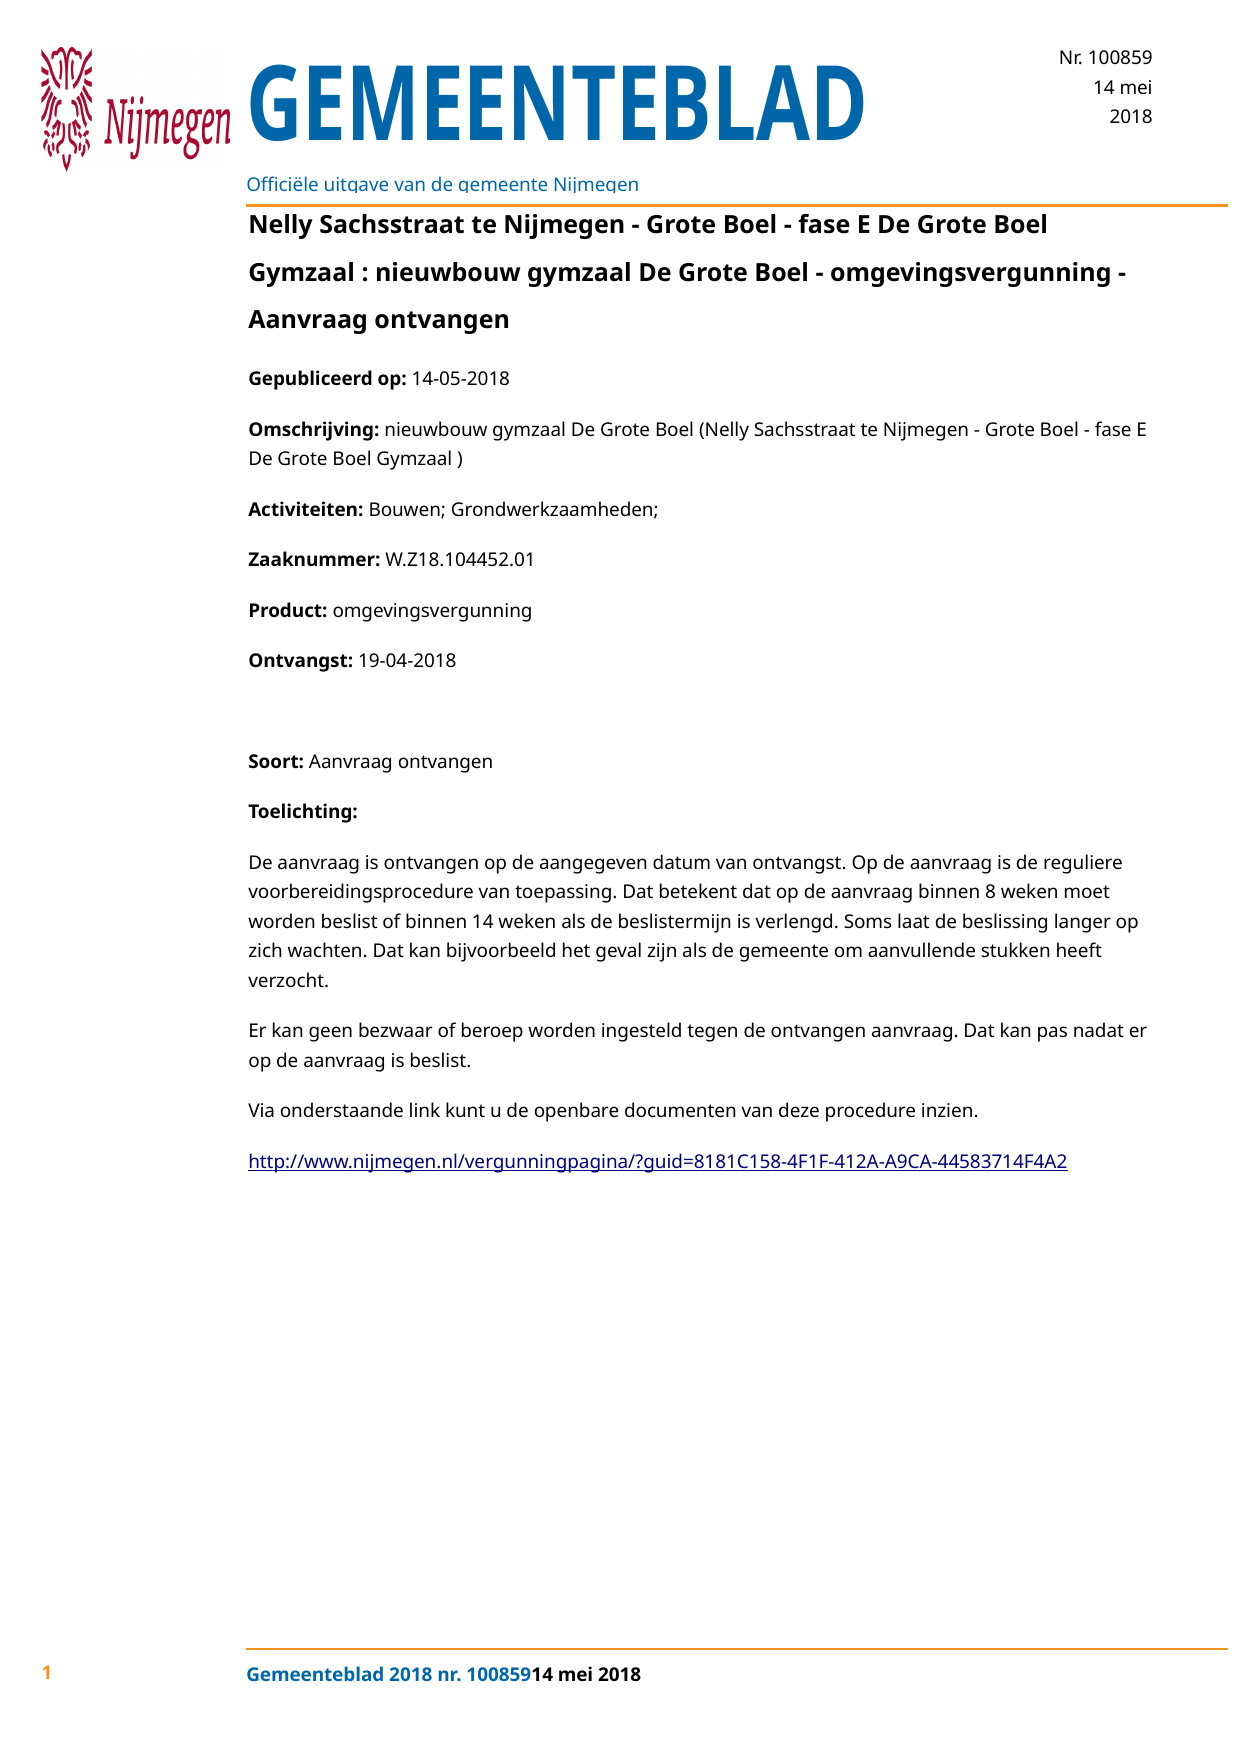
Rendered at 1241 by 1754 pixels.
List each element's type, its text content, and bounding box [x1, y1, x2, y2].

picture [41, 47, 231, 172]
text Product: omgevingsvergunning [248, 597, 1152, 622]
text Er kan geen bezwaar of beroep worden ingesteld tegen de ontvangen aanvraag. Dat kan pas nadat er op de aanvraag is beslist. [248, 1018, 1152, 1073]
text Gepubliceerd op: 14-05-2018 [248, 366, 1152, 391]
text Activiteiten: Bouwen; Grondwerkzaamheden; [248, 496, 1152, 522]
text Via onderstaande link kunt u de openbare documenten van deze procedure inzien. [248, 1098, 1152, 1123]
text Omschrijving: nieuwbouw gymzaal De Grote Boel (Nelly Sachsstraat te Nijmegen - Grote Boel - fase E De Grote Boel Gymzaal ) [248, 416, 1152, 471]
text Toelichting: [248, 798, 1152, 824]
text Ontvangst: 19-04-2018 [248, 647, 1152, 673]
text http://www.nijmegen.nl/vergunningpagina/?guid=8181C158-4F1F-412A-A9CA-44583714F4A2 [248, 1148, 1152, 1174]
text Zaaknummer: W.Z18.104452.01 [248, 546, 1152, 572]
text Nelly Sachsstraat te Nijmegen - Grote Boel - fase E De Grote Boel Gymzaal : nieuwbouw gymzaal De Grote Boel - omgevingsvergunning - Aanvraag ontvangen [248, 207, 1152, 336]
text De aanvraag is ontvangen op de aangegeven datum van ontvangst. Op de aanvraag is de reguliere voorbereidingsprocedure van toepassing. Dat betekent dat op de aanvraag binnen 8 weken moet worden beslist of binnen 14 weken als de beslistermijn is verlengd. Soms laat de beslissing langer op zich wachten. Dat kan bijvoorbeeld het geval zijn als de gemeente om aanvullende stukken heeft verzocht. [248, 849, 1152, 993]
text Soort: Aanvraag ontvangen [248, 748, 1152, 774]
